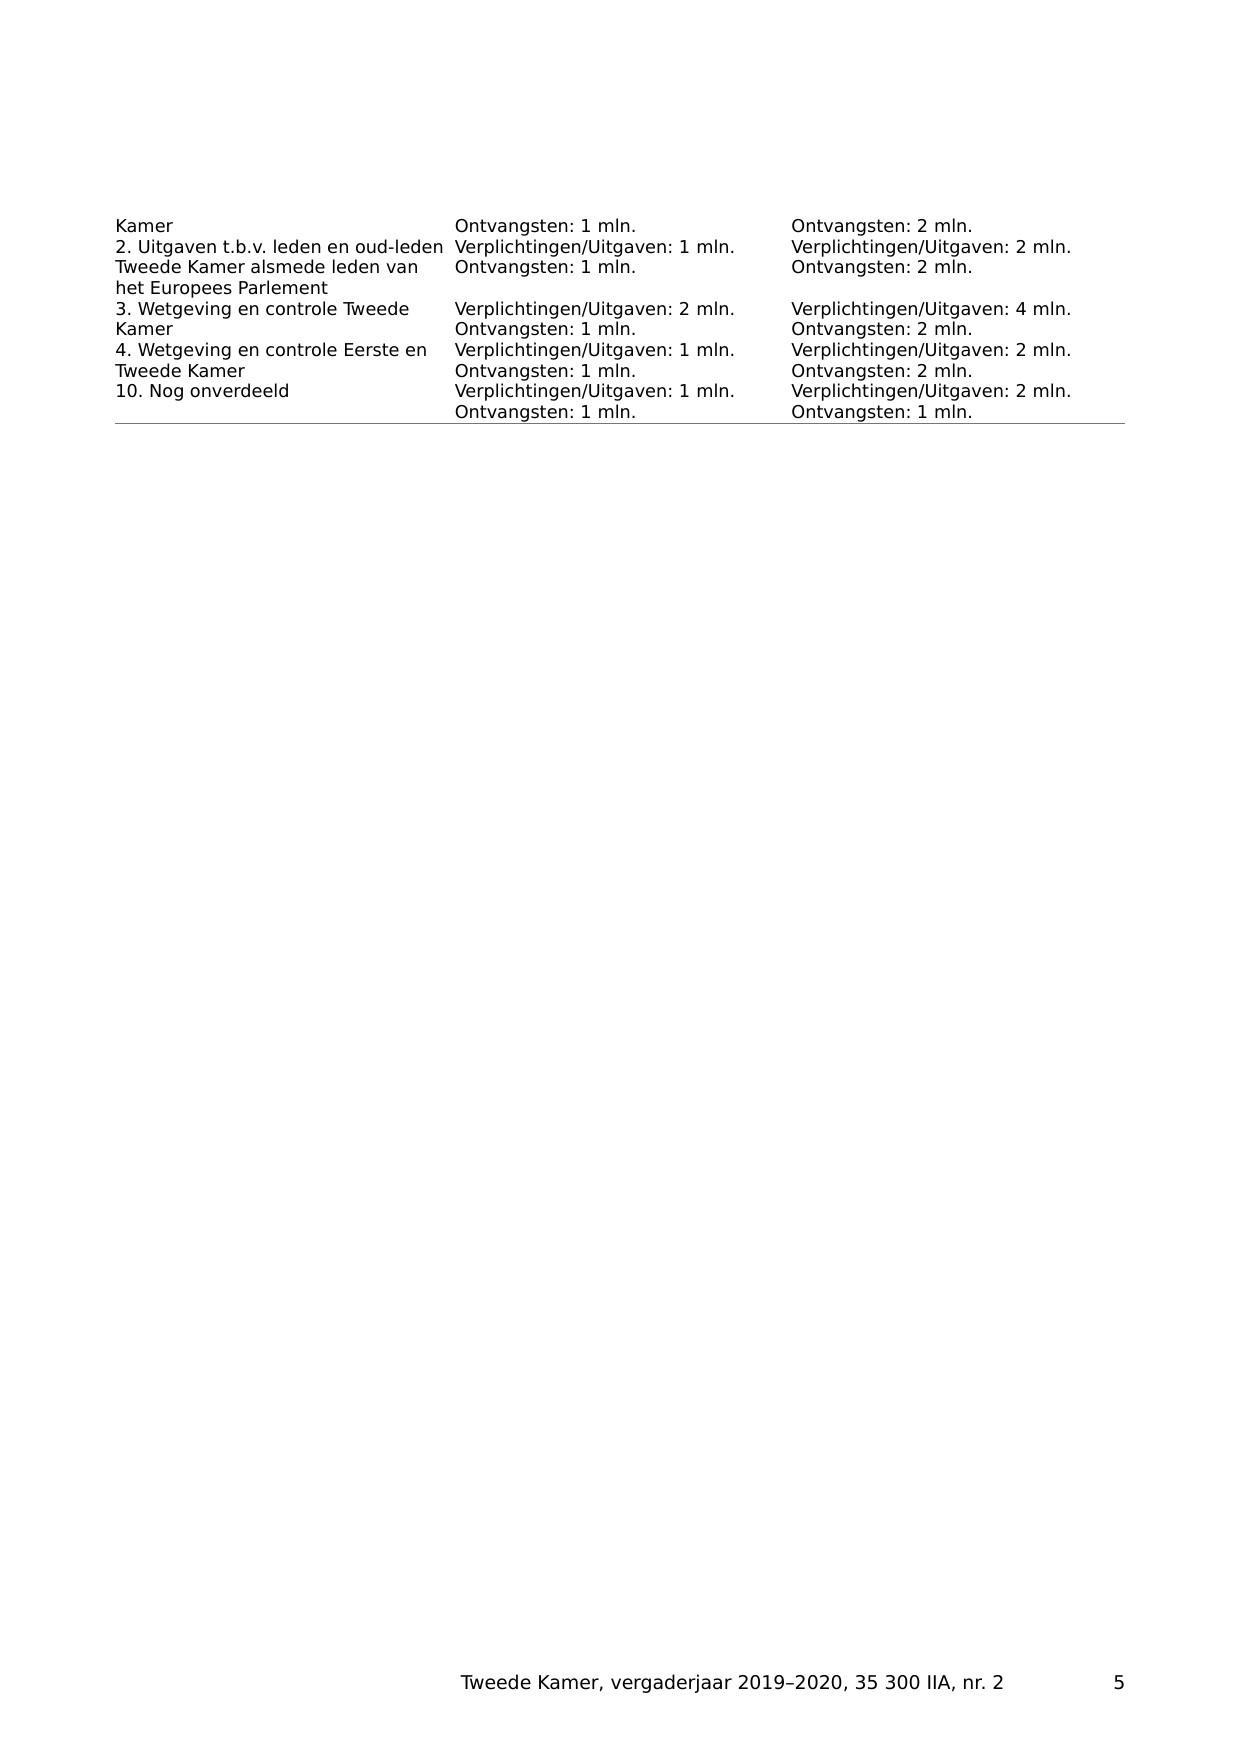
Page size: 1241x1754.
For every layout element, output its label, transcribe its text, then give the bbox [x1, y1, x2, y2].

table_header Tabel 1 Ondergrens (staffel) op basis van de RBV 2019 [115, 191, 1125, 216]
table_cell Ontvangsten: 1 mln. [452, 216, 788, 237]
table_cell Verplichtingen/Uitgaven: 2 mln. Ontvangsten: 2 mln. [788, 340, 1125, 381]
table_cell Verplichtingen/Uitgaven: 2 mln. Ontvangsten: 1 mln. [788, 381, 1125, 422]
table_cell Verplichtingen/Uitgaven: 1 mln. Ontvangsten: 1 mln. [452, 340, 788, 381]
table_cell 2. Uitgaven t.b.v. leden en oud-leden Tweede Kamer alsmede leden van het Europees Parlement [115, 237, 452, 299]
table_cell Verplichtingen/Uitgaven: 1 mln. Ontvangsten: 1 mln. [452, 381, 788, 422]
table_cell 3. Wetgeving en controle Tweede Kamer [115, 299, 452, 340]
table_cell Verplichtingen/Uitgaven: 1 mln. Ontvangsten: 1 mln. [452, 237, 788, 299]
table_cell Ontvangsten: 2 mln. [788, 216, 1125, 237]
table_cell 4. Wetgeving en controle Eerste en Tweede Kamer [115, 340, 452, 381]
table_cell Verplichtingen/Uitgaven: 4 mln. Ontvangsten: 2 mln. [788, 299, 1125, 340]
table_cell 10. Nog onverdeeld [115, 381, 452, 422]
table_cell Kamer [115, 216, 452, 237]
table_cell Verplichtingen/Uitgaven: 2 mln. Ontvangsten: 2 mln. [788, 237, 1125, 299]
table_cell Verplichtingen/Uitgaven: 2 mln. Ontvangsten: 1 mln. [452, 299, 788, 340]
